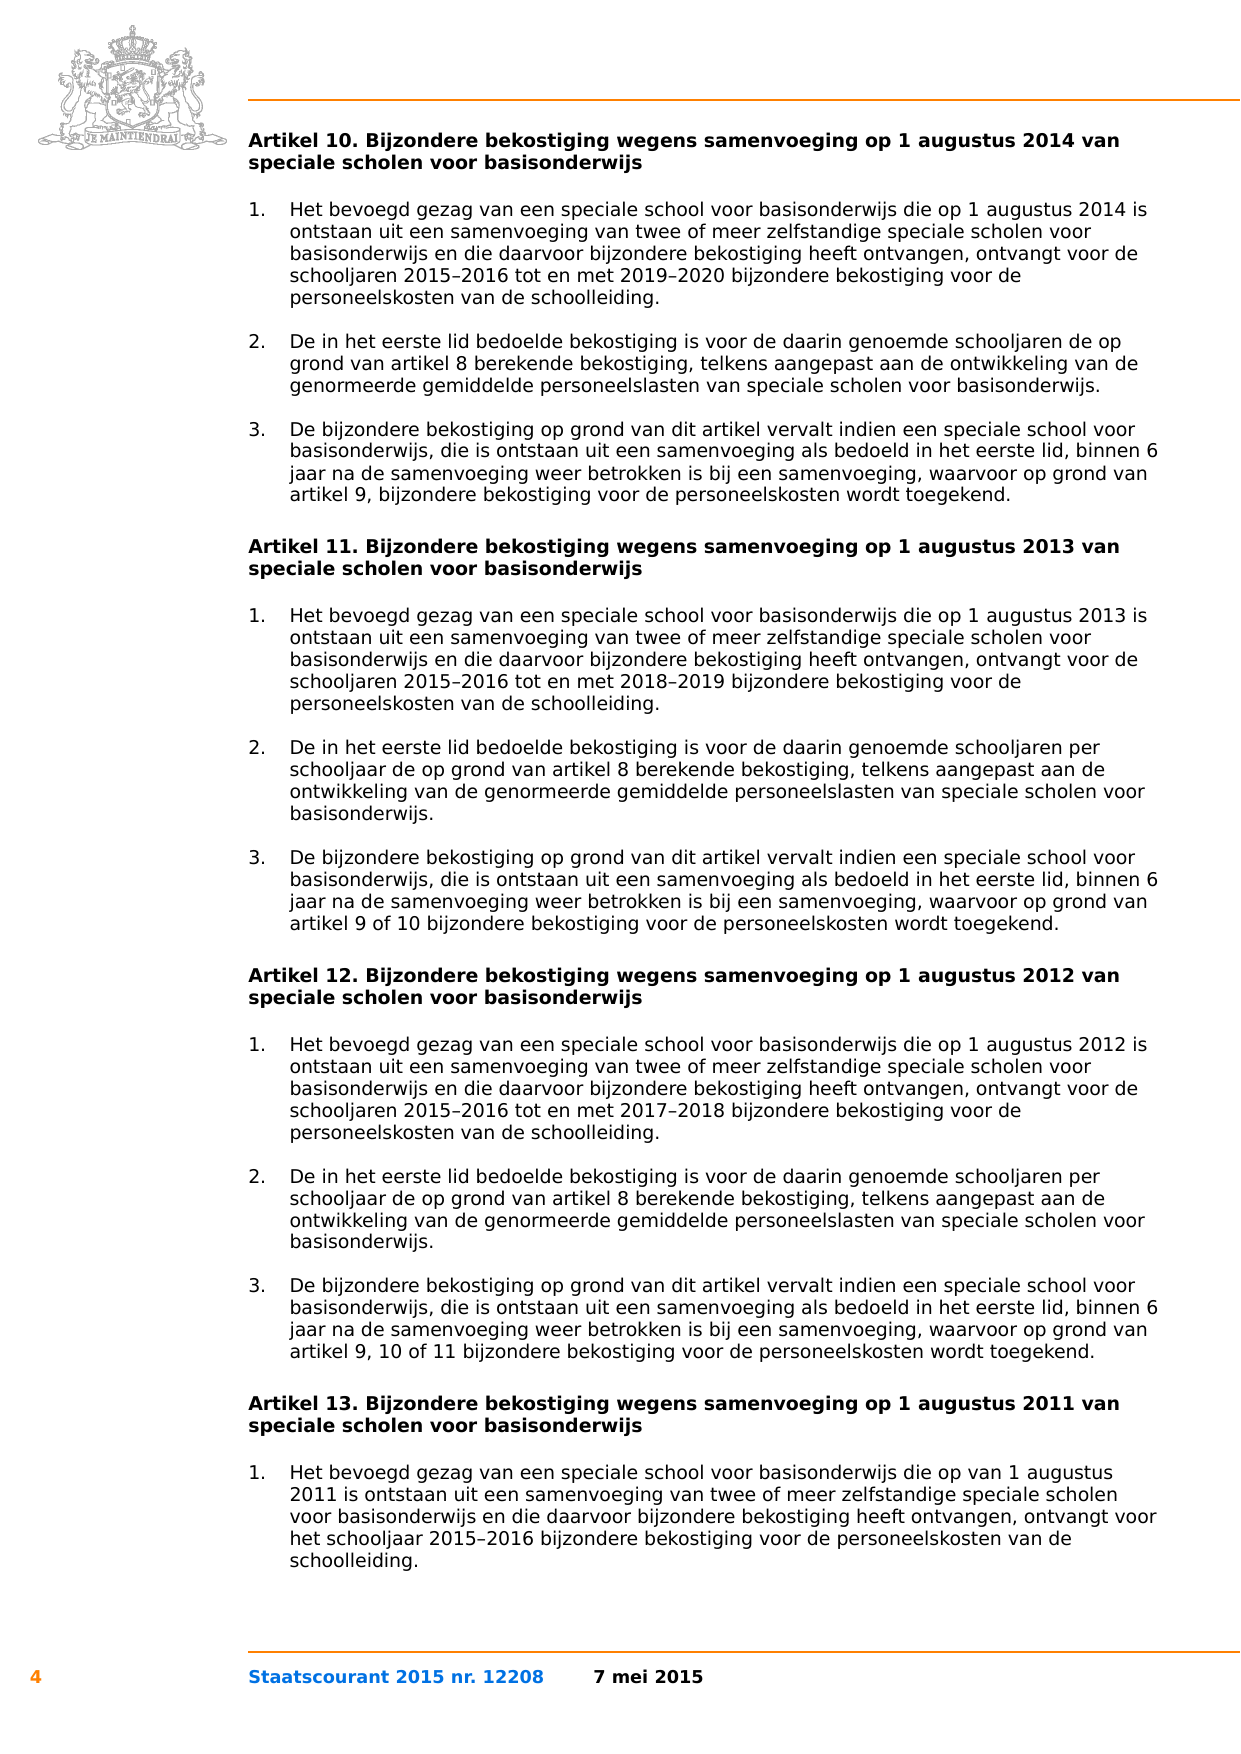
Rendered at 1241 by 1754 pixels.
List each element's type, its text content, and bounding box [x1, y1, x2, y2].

text 2. De in het eerste lid bedoelde bekostiging is voor de daarin genoemde schooljaren de op grond van artikel 8 berekende bekostiging, telkens aangepast aan de ontwikkeling van de genormeerde gemiddelde personeelslasten van speciale scholen voor basisonderwijs. [248, 331, 1163, 397]
text 1. Het bevoegd gezag van een speciale school voor basisonderwijs die op 1 augustus 2013 is ontstaan uit een samenvoeging van twee of meer zelfstandige speciale scholen voor basisonderwijs en die daarvoor bijzondere bekostiging heeft ontvangen, ontvangt voor de schooljaren 2015–2016 tot en met 2018–2019 bijzondere bekostiging voor de personeelskosten van de schoolleiding. [248, 605, 1163, 715]
text 1. Het bevoegd gezag van een speciale school voor basisonderwijs die op 1 augustus 2012 is ontstaan uit een samenvoeging van twee of meer zelfstandige speciale scholen voor basisonderwijs en die daarvoor bijzondere bekostiging heeft ontvangen, ontvangt voor de schooljaren 2015–2016 tot en met 2017–2018 bijzondere bekostiging voor de personeelskosten van de schoolleiding. [248, 1034, 1163, 1144]
text 2. De in het eerste lid bedoelde bekostiging is voor de daarin genoemde schooljaren per schooljaar de op grond van artikel 8 berekende bekostiging, telkens aangepast aan de ontwikkeling van de genormeerde gemiddelde personeelslasten van speciale scholen voor basisonderwijs. [248, 1166, 1163, 1253]
text 1. Het bevoegd gezag van een speciale school voor basisonderwijs die op 1 augustus 2014 is ontstaan uit een samenvoeging van twee of meer zelfstandige speciale scholen voor basisonderwijs en die daarvoor bijzondere bekostiging heeft ontvangen, ontvangt voor de schooljaren 2015–2016 tot en met 2019–2020 bijzondere bekostiging voor de personeelskosten van de schoolleiding. [248, 199, 1163, 309]
subtitle Artikel 13. Bijzondere bekostiging wegens samenvoeging op 1 augustus 2011 van speciale scholen voor basisonderwijs [248, 1393, 1163, 1437]
text 2. De in het eerste lid bedoelde bekostiging is voor de daarin genoemde schooljaren per schooljaar de op grond van artikel 8 berekende bekostiging, telkens aangepast aan de ontwikkeling van de genormeerde gemiddelde personeelslasten van speciale scholen voor basisonderwijs. [248, 737, 1163, 825]
subtitle Artikel 10. Bijzondere bekostiging wegens samenvoeging op 1 augustus 2014 van speciale scholen voor basisonderwijs [248, 130, 1163, 174]
text 3. De bijzondere bekostiging op grond van dit artikel vervalt indien een speciale school voor basisonderwijs, die is ontstaan uit een samenvoeging als bedoeld in het eerste lid, binnen 6 jaar na de samenvoeging weer betrokken is bij een samenvoeging, waarvoor op grond van artikel 9, 10 of 11 bijzondere bekostiging voor de personeelskosten wordt toegekend. [248, 1275, 1163, 1363]
subtitle Artikel 11. Bijzondere bekostiging wegens samenvoeging op 1 augustus 2013 van speciale scholen voor basisonderwijs [248, 536, 1163, 580]
subtitle Artikel 12. Bijzondere bekostiging wegens samenvoeging op 1 augustus 2012 van speciale scholen voor basisonderwijs [248, 965, 1163, 1009]
text 1. Het bevoegd gezag van een speciale school voor basisonderwijs die op van 1 augustus 2011 is ontstaan uit een samenvoeging van twee of meer zelfstandige speciale scholen voor basisonderwijs en die daarvoor bijzondere bekostiging heeft ontvangen, ontvangt voor het schooljaar 2015–2016 bijzondere bekostiging voor de personeelskosten van de schoolleiding. [248, 1462, 1163, 1572]
picture [38, 25, 227, 150]
text 3. De bijzondere bekostiging op grond van dit artikel vervalt indien een speciale school voor basisonderwijs, die is ontstaan uit een samenvoeging als bedoeld in het eerste lid, binnen 6 jaar na de samenvoeging weer betrokken is bij een samenvoeging, waarvoor op grond van artikel 9 of 10 bijzondere bekostiging voor de personeelskosten wordt toegekend. [248, 847, 1163, 935]
text 3. De bijzondere bekostiging op grond van dit artikel vervalt indien een speciale school voor basisonderwijs, die is ontstaan uit een samenvoeging als bedoeld in het eerste lid, binnen 6 jaar na de samenvoeging weer betrokken is bij een samenvoeging, waarvoor op grond van artikel 9, bijzondere bekostiging voor de personeelskosten wordt toegekend. [248, 418, 1163, 506]
